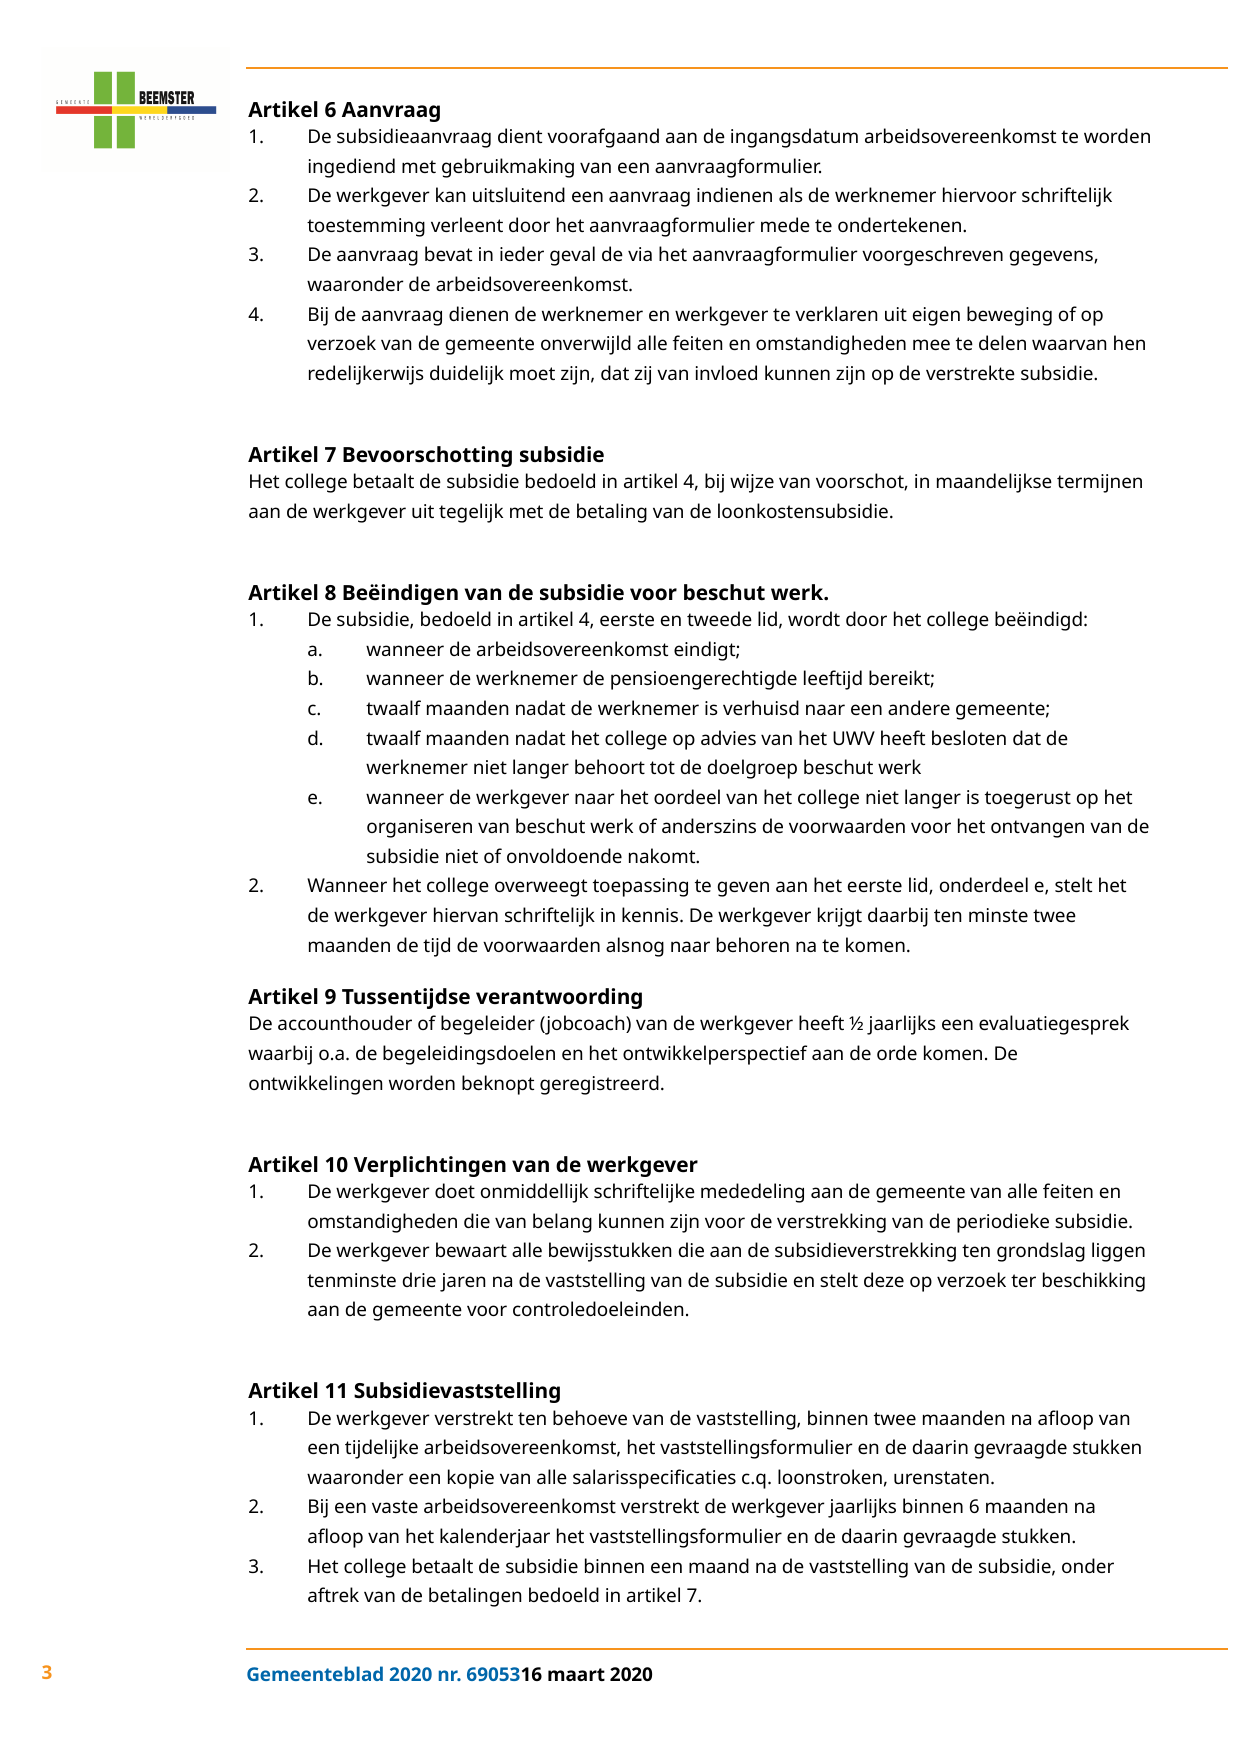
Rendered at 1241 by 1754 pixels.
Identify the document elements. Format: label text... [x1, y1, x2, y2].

list wanneer de werknemer de pensioengerechtigde leeftijd bereikt; [307, 666, 1152, 691]
list Bij een vaste arbeidsovereenkomst verstrekt de werkgever jaarlijks binnen 6 maanden na afloop van het kalenderjaar het vaststellingsformulier en de daarin gevraagde stukken. [248, 1494, 1152, 1549]
list De aanvraag bevat in ieder geval de via het aanvraagformulier voorgeschreven gegevens, waaronder de arbeidsovereenkomst. [248, 242, 1152, 297]
list De subsidieaanvraag dient voorafgaand aan de ingangsdatum arbeidsovereenkomst te worden ingediend met gebruikmaking van een aanvraagformulier. [248, 123, 1152, 178]
list Het college betaalt de subsidie binnen een maand na de vaststelling van de subsidie, onder aftrek van de betalingen bedoeld in artikel 7. [248, 1553, 1152, 1608]
list wanneer de werkgever naar het oordeel van het college niet langer is toegerust op het organiseren van beschut werk of anderszins de voorwaarden voor het ontvangen van de subsidie niet of onvoldoende nakomt. [307, 784, 1152, 869]
list De werkgever bewaart alle bewijsstukken die aan de subsidieverstrekking ten grondslag liggen tenminste drie jaren na de vaststelling van de subsidie en stelt deze op verzoek ter beschikking aan de gemeente voor controledoeleinden. [248, 1237, 1152, 1322]
list De werkgever doet onmiddellijk schriftelijke mededeling aan de gemeente van alle feiten en omstandigheden die van belang kunnen zijn voor de verstrekking van de periodieke subsidie. [248, 1178, 1152, 1233]
list De werkgever verstrekt ten behoeve van de vaststelling, binnen twee maanden na afloop van een tijdelijke arbeidsovereenkomst, het vaststellingsformulier en de daarin gevraagde stukken waaronder een kopie van alle salarisspecificaties c.q. loonstroken, urenstaten. [248, 1405, 1152, 1490]
list De subsidie, bedoeld in artikel 4, eerste en tweede lid, wordt door het college beëindigd: [248, 606, 1152, 632]
text Artikel 10 Verplichtingen van de werkgever [248, 1150, 1152, 1178]
text De accounthouder of begeleider (jobcoach) van de werkgever heeft ½ jaarlijks een evaluatiegesprek waarbij o.a. de begeleidingsdoelen en het ontwikkelperspectief aan de orde komen. De ontwikkelingen worden beknopt geregistreerd. [248, 1011, 1152, 1096]
list Bij de aanvraag dienen de werknemer en werkgever te verklaren uit eigen beweging of op verzoek van de gemeente onverwijld alle feiten en omstandigheden mee te delen waarvan hen redelijkerwijs duidelijk moet zijn, dat zij van invloed kunnen zijn op de verstrekte subsidie. [248, 301, 1152, 386]
text Artikel 9 Tussentijdse verantwoording [248, 982, 1152, 1011]
list De werkgever kan uitsluitend een aanvraag indienen als de werknemer hiervoor schriftelijk toestemming verleent door het aanvraagformulier mede te ondertekenen. [248, 182, 1152, 238]
text Artikel 7 Bevoorschotting subsidie [248, 440, 1152, 468]
list wanneer de arbeidsovereenkomst eindigt; [307, 636, 1152, 662]
list twaalf maanden nadat de werknemer is verhuisd naar een andere gemeente; [307, 695, 1152, 721]
text Artikel 11 Subsidievaststelling [248, 1377, 1152, 1405]
text Artikel 6 Aanvraag [248, 95, 1152, 123]
text Artikel 8 Beëindigen van de subsidie voor beschut werk. [248, 578, 1152, 606]
text Het college betaalt de subsidie bedoeld in artikel 4, bij wijze van voorschot, in maandelijkse termijnen aan de werkgever uit tegelijk met de betaling van de loonkostensubsidie. [248, 468, 1152, 524]
picture [41, 47, 231, 172]
list twaalf maanden nadat het college op advies van het UWV heeft besloten dat de werknemer niet langer behoort tot de doelgroep beschut werk [307, 725, 1152, 780]
list Wanneer het college overweegt toepassing te geven aan het eerste lid, onderdeel e, stelt het de werkgever hiervan schriftelijk in kennis. De werkgever krijgt daarbij ten minste twee maanden de tijd de voorwaarden alsnog naar behoren na te komen. [248, 873, 1152, 957]
